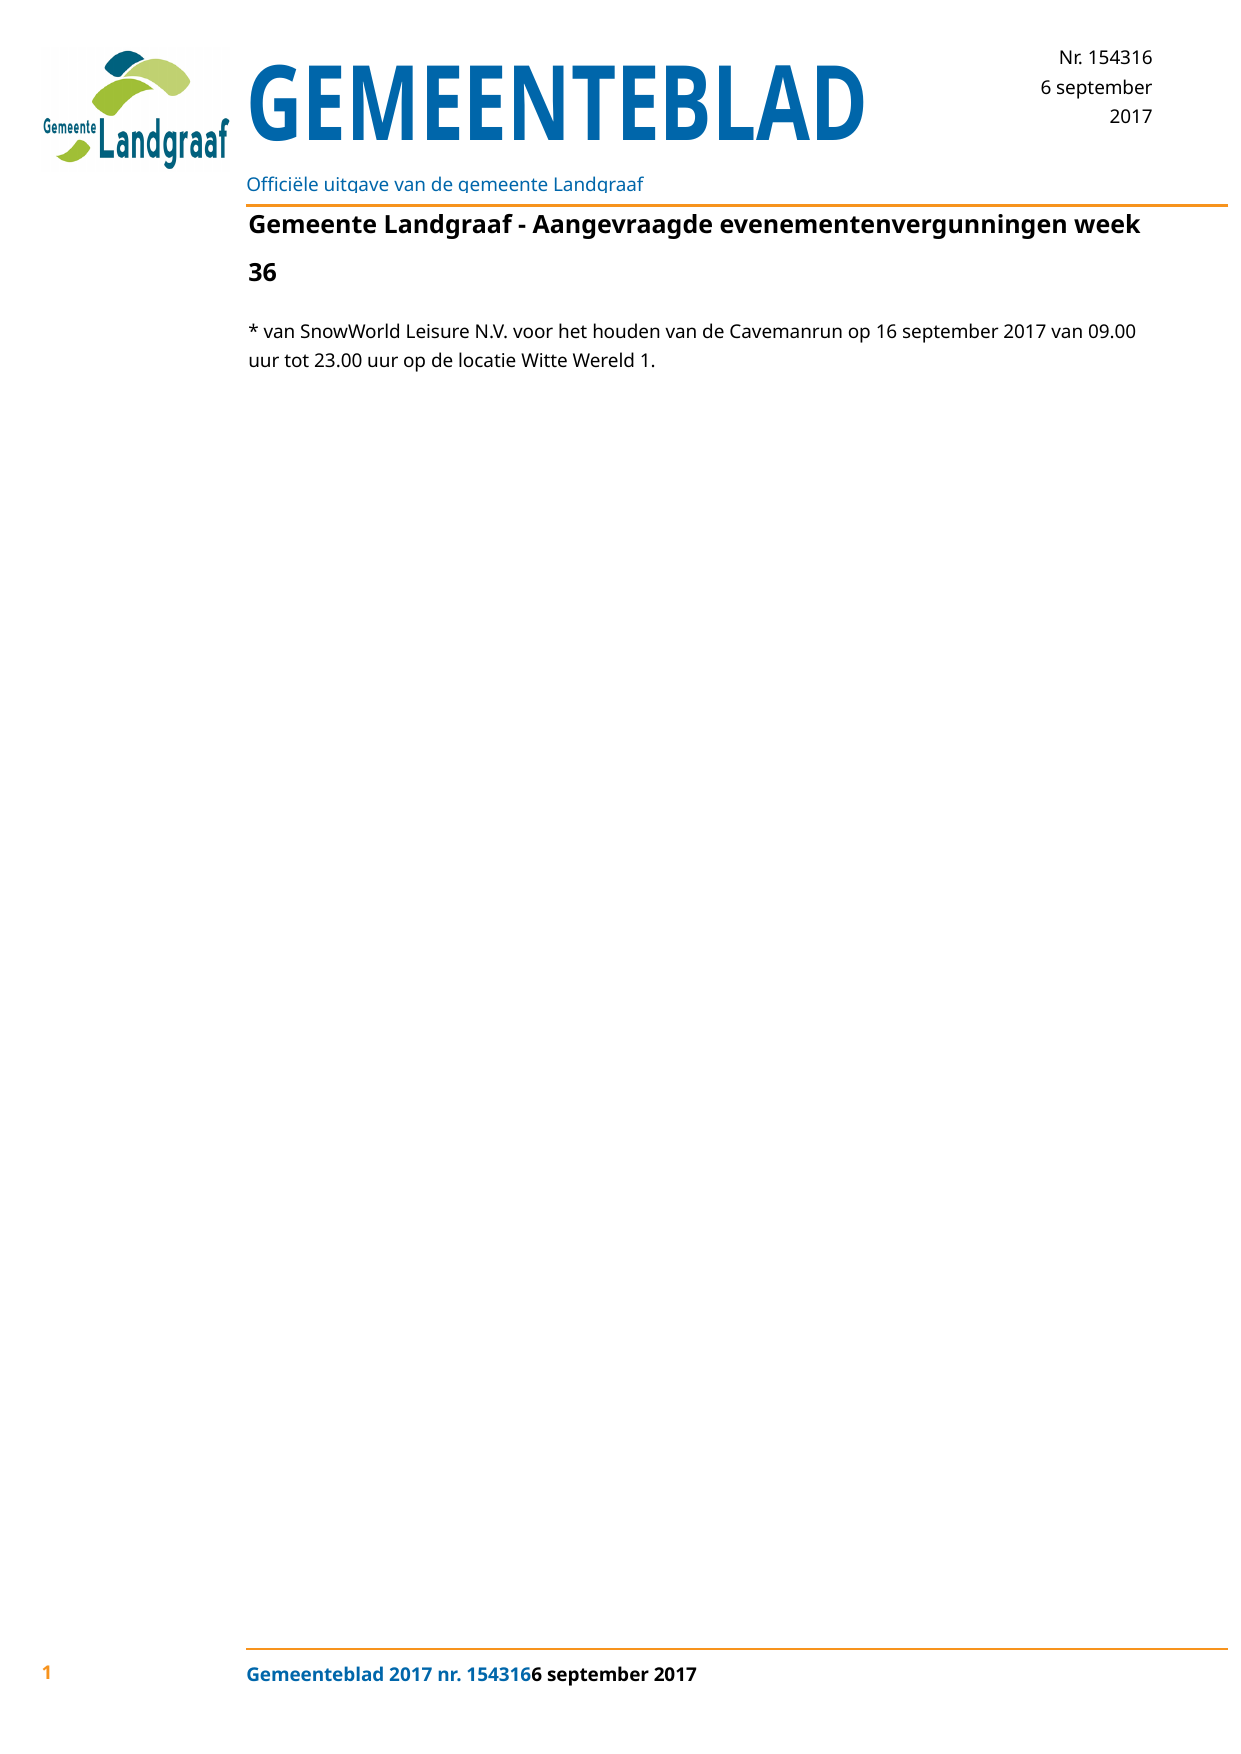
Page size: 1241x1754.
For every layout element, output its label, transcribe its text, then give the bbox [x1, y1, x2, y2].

picture [41, 47, 231, 172]
text * van SnowWorld Leisure N.V. voor het houden van de Cavemanrun op 16 september 2017 van 09.00 uur tot 23.00 uur op de locatie Witte Wereld 1. [248, 318, 1152, 373]
text Gemeente Landgraaf - Aangevraagde evenementenvergunningen week 36 [248, 207, 1152, 288]
